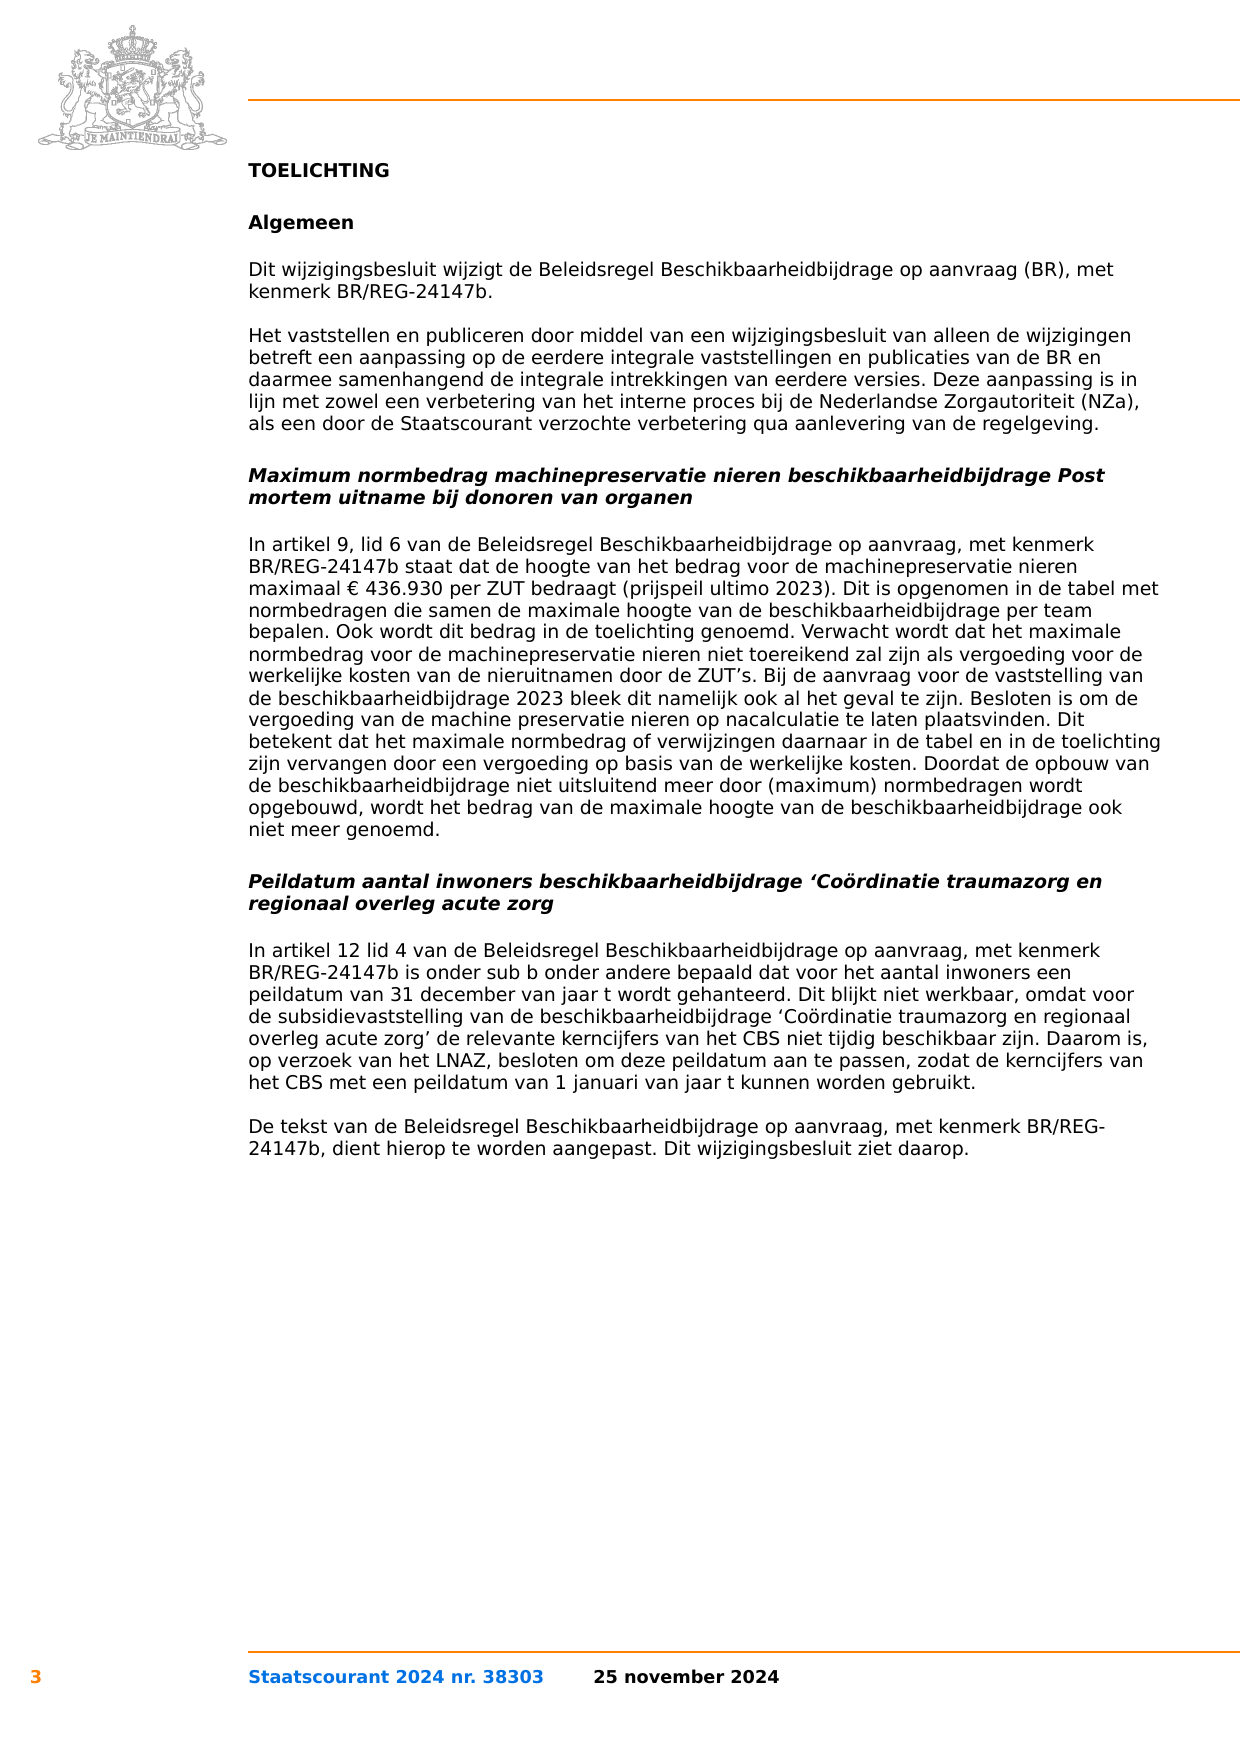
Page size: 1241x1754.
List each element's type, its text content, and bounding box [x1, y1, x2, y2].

subtitle TOELICHTING [248, 160, 1163, 182]
subtitle Algemeen [248, 212, 1163, 234]
subtitle Peildatum aantal inwoners beschikbaarheidbijdrage ‘Coördinatie traumazorg en regionaal overleg acute zorg [248, 871, 1163, 915]
subtitle Maximum normbedrag machinepreservatie nieren beschikbaarheidbijdrage Post mortem uitname bij donoren van organen [248, 464, 1163, 508]
text Het vaststellen en publiceren door middel van een wijzigingsbesluit van alleen de wijzigingen betreft een aanpassing op de eerdere integrale vaststellingen en publicaties van de BR en daarmee samenhangend de integrale intrekkingen van eerdere versies. Deze aanpassing is in lijn met zowel een verbetering van het interne proces bij de Nederlandse Zorgautoriteit (NZa), als een door de Staatscourant verzochte verbetering qua aanlevering van de regelgeving. [248, 325, 1163, 434]
text In artikel 9, lid 6 van de Beleidsregel Beschikbaarheidbijdrage op aanvraag, met kenmerk BR/REG-24147b staat dat de hoogte van het bedrag voor de machinepreservatie nieren maximaal € 436.930 per ZUT bedraagt (prijspeil ultimo 2023). Dit is opgenomen in de tabel met normbedragen die samen de maximale hoogte van de beschikbaarheidbijdrage per team bepalen. Ook wordt dit bedrag in de toelichting genoemd. Verwacht wordt dat het maximale normbedrag voor de machinepreservatie nieren niet toereikend zal zijn als vergoeding voor de werkelijke kosten van de nieruitnamen door de ZUT’s. Bij de aanvraag voor de vaststelling van de beschikbaarheidbijdrage 2023 bleek dit namelijk ook al het geval te zijn. Besloten is om de vergoeding van de machine preservatie nieren op nacalculatie te laten plaatsvinden. Dit betekent dat het maximale normbedrag of verwijzingen daarnaar in de tabel en in de toelichting zijn vervangen door een vergoeding op basis van de werkelijke kosten. Doordat de opbouw van de beschikbaarheidbijdrage niet uitsluitend meer door (maximum) normbedragen wordt opgebouwd, wordt het bedrag van de maximale hoogte van de beschikbaarheidbijdrage ook niet meer genoemd. [248, 533, 1163, 841]
text In artikel 12 lid 4 van de Beleidsregel Beschikbaarheidbijdrage op aanvraag, met kenmerk BR/REG-24147b is onder sub b onder andere bepaald dat voor het aantal inwoners een peildatum van 31 december van jaar t wordt gehanteerd. Dit blijkt niet werkbaar, omdat voor de subsidievaststelling van de beschikbaarheidbijdrage ‘Coördinatie traumazorg en regionaal overleg acute zorg’ de relevante kerncijfers van het CBS niet tijdig beschikbaar zijn. Daarom is, op verzoek van het LNAZ, besloten om deze peildatum aan te passen, zodat de kerncijfers van het CBS met een peildatum van 1 januari van jaar t kunnen worden gebruikt. [248, 940, 1163, 1094]
text Dit wijzigingsbesluit wijzigt de Beleidsregel Beschikbaarheidbijdrage op aanvraag (BR), met kenmerk BR/REG-24147b. [248, 259, 1163, 303]
picture [38, 25, 227, 150]
text De tekst van de Beleidsregel Beschikbaarheidbijdrage op aanvraag, met kenmerk BR/REG-24147b, dient hierop te worden aangepast. Dit wijzigingsbesluit ziet daarop. [248, 1116, 1163, 1160]
